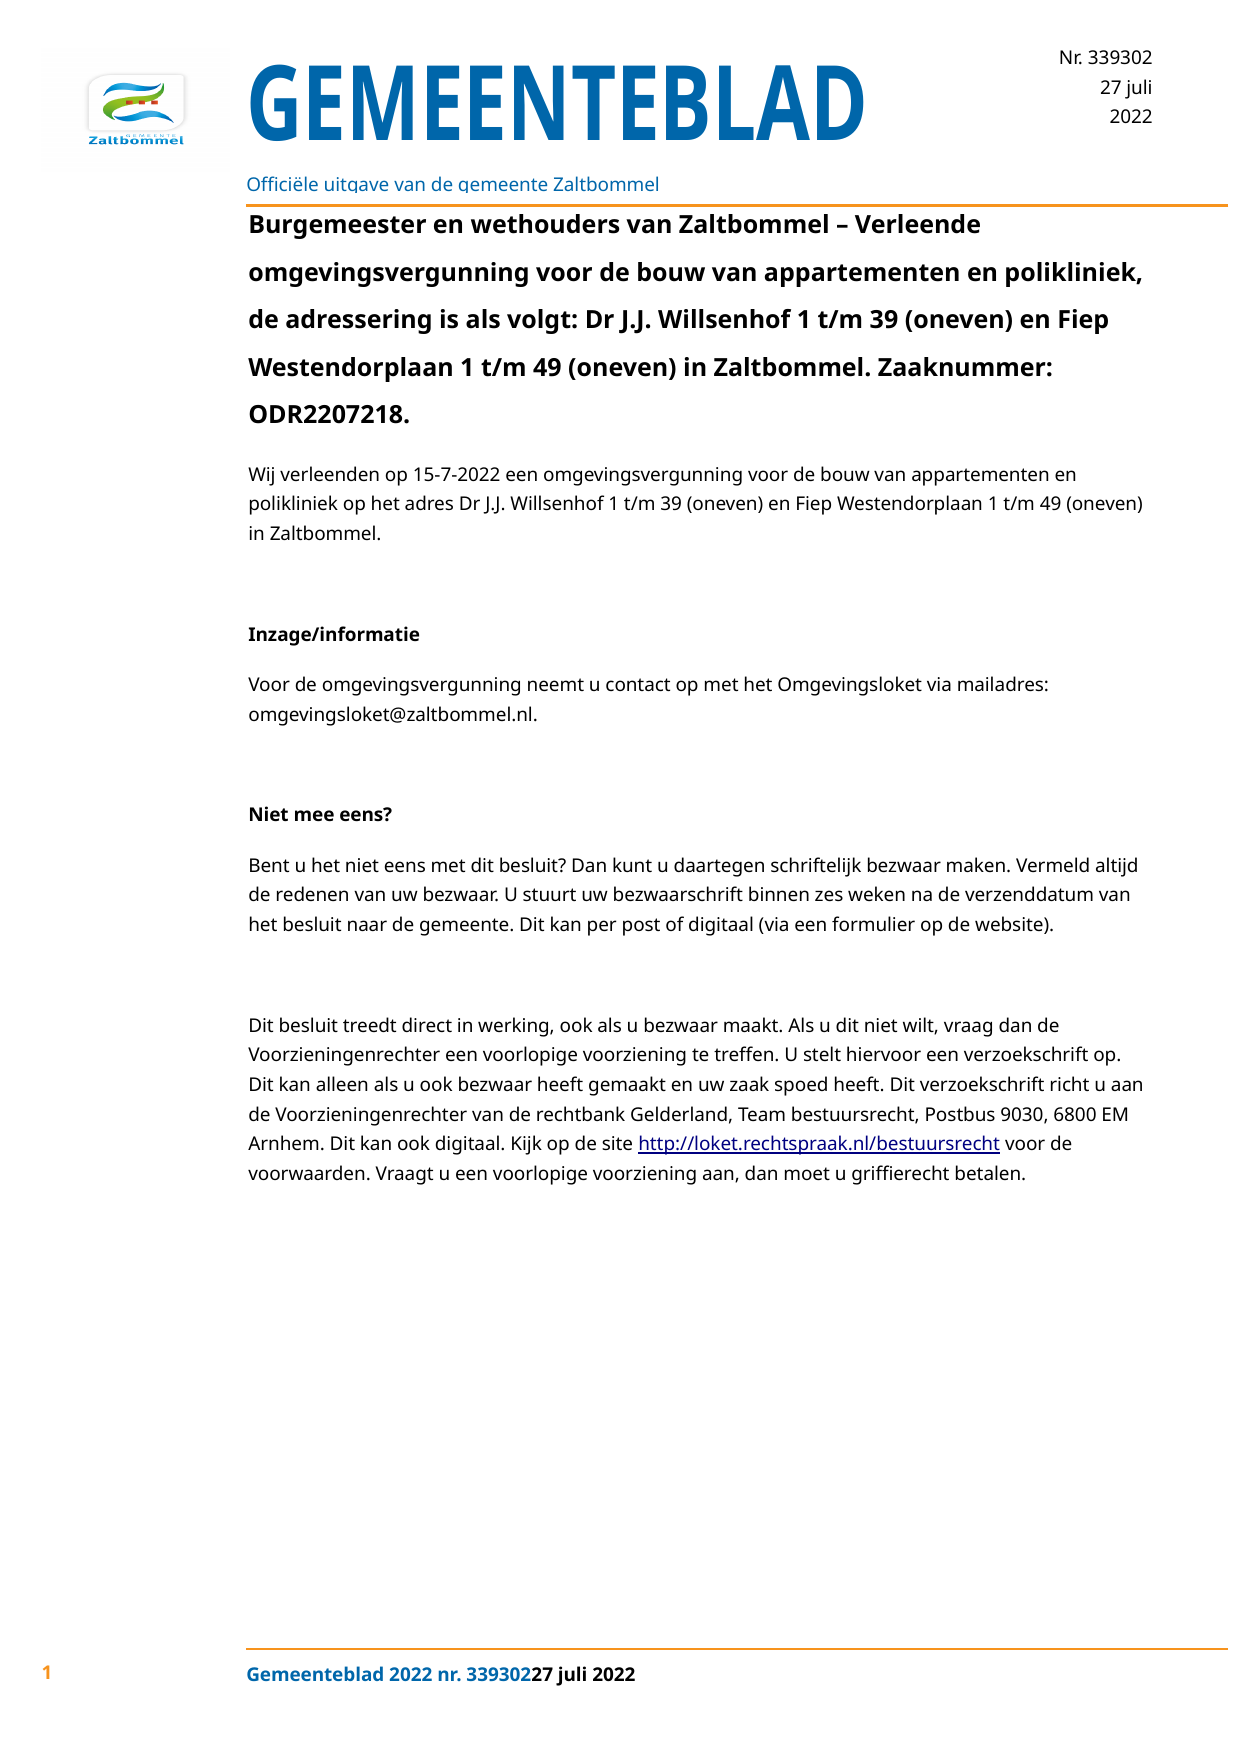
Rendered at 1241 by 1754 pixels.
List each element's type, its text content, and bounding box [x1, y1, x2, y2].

text Voor de omgevingsvergunning neemt u contact op met het Omgevingsloket via mailadres: omgevingsloket@zaltbommel.nl. [248, 671, 1152, 726]
text Bent u het niet eens met dit besluit? Dan kunt u daartegen schriftelijk bezwaar maken. Vermeld altijd de redenen van uw bezwaar. U stuurt uw bezwaarschrift binnen zes weken na de verzenddatum van het besluit naar de gemeente. Dit kan per post of digitaal (via een formulier op de website). [248, 852, 1152, 937]
text Wij verleenden op 15-7-2022 een omgevingsvergunning voor de bouw van appartementen en polikliniek op het adres Dr J.J. Willsenhof 1 t/m 39 (oneven) en Fiep Westendorplaan 1 t/m 49 (oneven) in Zaltbommel. [248, 461, 1152, 546]
text Burgemeester en wethouders van Zaltbommel – Verleende omgevingsvergunning voor de bouw van appartementen en polikliniek, de adressering is als volgt: Dr J.J. Willsenhof 1 t/m 39 (oneven) en Fiep Westendorplaan 1 t/m 49 (oneven) in Zaltbommel. Zaaknummer: ODR2207218. [248, 207, 1152, 431]
text Niet mee eens? [248, 802, 1152, 827]
text Dit besluit treedt direct in werking, ook als u bezwaar maakt. Als u dit niet wilt, vraag dan de Voorzieningenrechter een voorlopige voorziening te treffen. U stelt hiervoor een verzoekschrift op. Dit kan alleen als u ook bezwaar heeft gemaakt en uw zaak spoed heeft. Dit verzoekschrift richt u aan de Voorzieningenrechter van de rechtbank Gelderland, Team bestuursrecht, Postbus 9030, 6800 EM Arnhem. Dit kan ook digitaal. Kijk op de site http://loket.rechtspraak.nl/bestuursrecht voor de voorwaarden. Vraagt u een voorlopige voorziening aan, dan moet u griffierecht betalen. [248, 1012, 1152, 1186]
text Inzage/informatie [248, 621, 1152, 646]
picture [41, 47, 231, 172]
